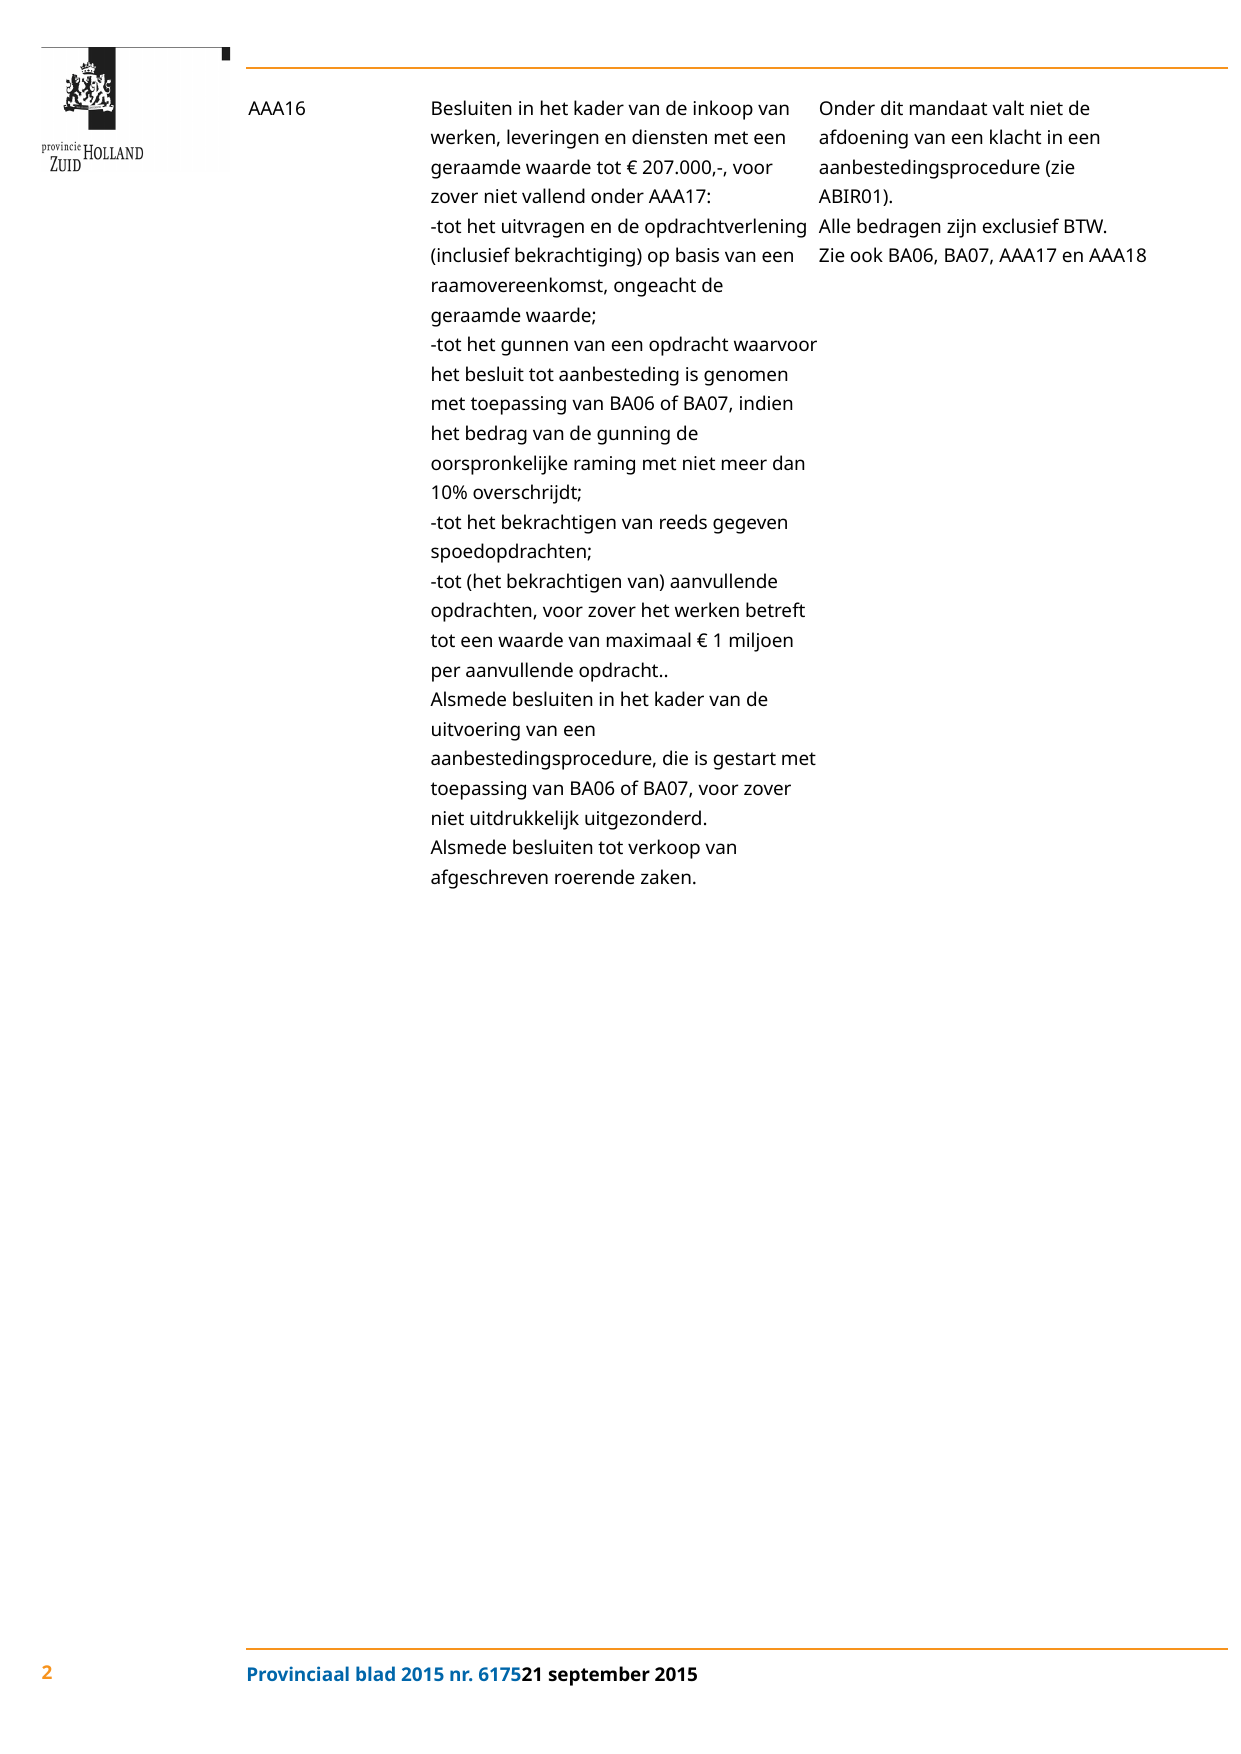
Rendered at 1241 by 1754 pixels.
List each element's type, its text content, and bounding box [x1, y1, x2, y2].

table_cell Onder dit mandaat valt niet de afdoening van een klacht in een aanbestedingsprocedure (zie ABIR01). Alle bedragen zijn exclusief BTW. Zie ook BA06, BA07, AAA17 en AAA18 [819, 95, 1152, 890]
picture [41, 47, 231, 172]
table_cell AAA16 [248, 95, 430, 890]
table_cell Besluiten in het kader van de inkoop van werken, leveringen en diensten met een geraamde waarde tot € 207.000,-, voor zover niet vallend onder AAA17: -tot het uitvragen en de opdrachtverlening (inclusief bekrachtiging) op basis van een raamovereenkomst, ongeacht de geraamde waarde; -tot het gunnen van een opdracht waarvoor het besluit tot aanbesteding is genomen met toepassing van BA06 of BA07, indien het bedrag van de gunning de oorspronkelijke raming met niet meer dan 10% overschrijdt; -tot het bekrachtigen van reeds gegeven spoedopdrachten; -tot (het bekrachtigen van) aanvullende opdrachten, voor zover het werken betreft tot een waarde van maximaal € 1 miljoen per aanvullende opdracht.. Alsmede besluiten in het kader van de uitvoering van een aanbestedingsprocedure, die is gestart met toepassing van BA06 of BA07, voor zover niet uitdrukkelijk uitgezonderd. Alsmede besluiten tot verkoop van afgeschreven roerende zaken. [430, 95, 819, 890]
